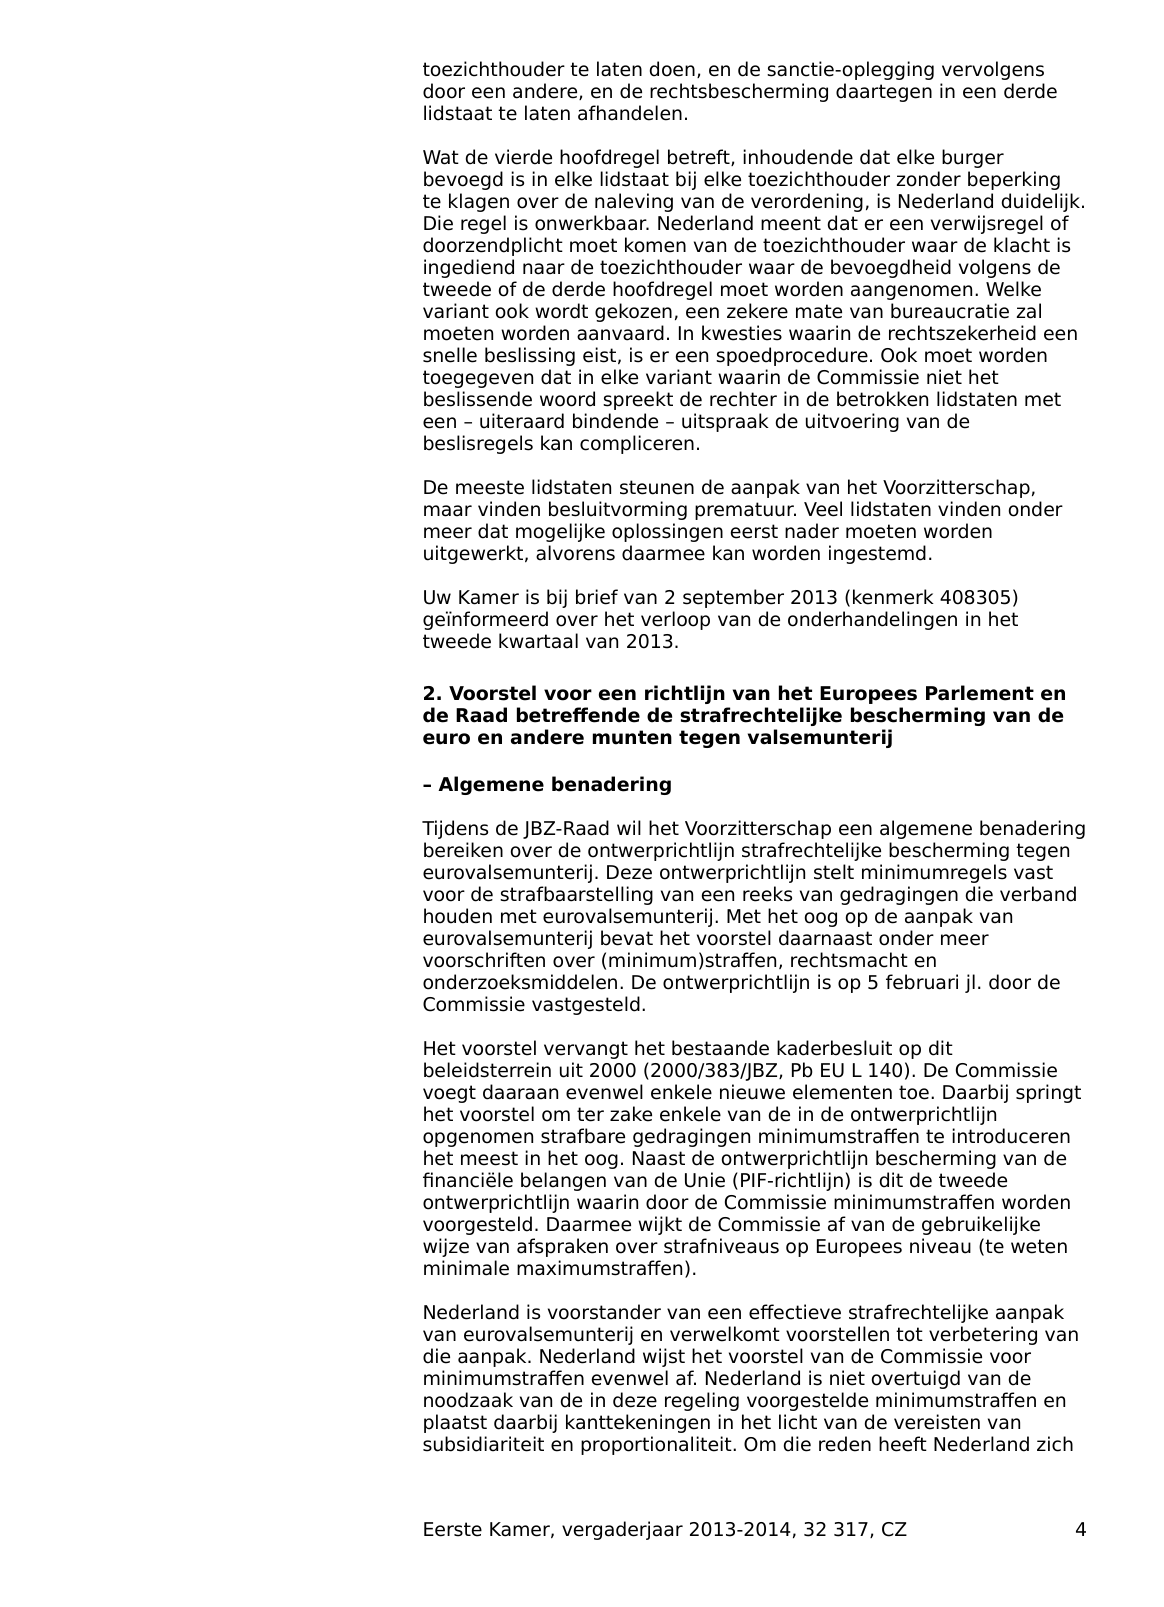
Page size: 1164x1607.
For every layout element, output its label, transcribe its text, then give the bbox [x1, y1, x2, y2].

text Uw Kamer is bij brief van 2 september 2013 (kenmerk 408305) geïnformeerd over het verloop van de onderhandelingen in het tweede kwartaal van 2013. [422, 587, 1087, 653]
text Nederland is voorstander van een effectieve strafrechtelijke aanpak van eurovalsemunterij en verwelkomt voorstellen tot verbetering van die aanpak. Nederland wijst het voorstel van de Commissie voor minimumstraffen evenwel af. Nederland is niet overtuigd van de noodzaak van de in deze regeling voorgestelde minimumstraffen en plaatst daarbij kanttekeningen in het licht van de vereisten van subsidiariteit en proportionaliteit. Om die reden heeft Nederland zich [422, 1302, 1087, 1456]
subtitle 2. Voorstel voor een richtlijn van het Europees Parlement en de Raad betreffende de strafrechtelijke bescherming van de euro en andere munten tegen valsemunterij [422, 683, 1087, 749]
text De meeste lidstaten steunen de aanpak van het Voorzitterschap, maar vinden besluitvorming prematuur. Veel lidstaten vinden onder meer dat mogelijke oplossingen eerst nader moeten worden uitgewerkt, alvorens daarmee kan worden ingestemd. [422, 477, 1087, 565]
text Wat de vierde hoofdregel betreft, inhoudende dat elke burger bevoegd is in elke lidstaat bij elke toezichthouder zonder beperking te klagen over de naleving van de verordening, is Nederland duidelijk. Die regel is onwerkbaar. Nederland meent dat er een verwijsregel of doorzendplicht moet komen van de toezichthouder waar de klacht is ingediend naar de toezichthouder waar de bevoegdheid volgens de tweede of de derde hoofdregel moet worden aangenomen. Welke variant ook wordt gekozen, een zekere mate van bureaucratie zal moeten worden aanvaard. In kwesties waarin de rechtszekerheid een snelle beslissing eist, is er een spoedprocedure. Ook moet worden toegegeven dat in elke variant waarin de Commissie niet het beslissende woord spreekt de rechter in de betrokken lidstaten met een – uiteraard bindende – uitspraak de uitvoering van de beslisregels kan compliceren. [422, 147, 1087, 455]
text toezichthouder te laten doen, en de sanctie-oplegging vervolgens door een andere, en de rechtsbescherming daartegen in een derde lidstaat te laten afhandelen. [422, 59, 1087, 125]
text Het voorstel vervangt het bestaande kaderbesluit op dit beleidsterrein uit 2000 (2000/383/JBZ, Pb EU L 140). De Commissie voegt daaraan evenwel enkele nieuwe elementen toe. Daarbij springt het voorstel om ter zake enkele van de in de ontwerprichtlijn opgenomen strafbare gedragingen minimumstraffen te introduceren het meest in het oog. Naast de ontwerprichtlijn bescherming van de financiële belangen van de Unie (PIF-richtlijn) is dit de tweede ontwerprichtlijn waarin door de Commissie minimumstraffen worden voorgesteld. Daarmee wijkt de Commissie af van de gebruikelijke wijze van afspraken over strafniveaus op Europees niveau (te weten minimale maximumstraffen). [422, 1038, 1087, 1280]
subtitle – Algemene benadering [422, 774, 1087, 796]
text Tijdens de JBZ-Raad wil het Voorzitterschap een algemene benadering bereiken over de ontwerprichtlijn strafrechtelijke bescherming tegen eurovalsemunterij. Deze ontwerprichtlijn stelt minimumregels vast voor de strafbaarstelling van een reeks van gedragingen die verband houden met eurovalsemunterij. Met het oog op de aanpak van eurovalsemunterij bevat het voorstel daarnaast onder meer voorschriften over (minimum)straffen, rechtsmacht en onderzoeksmiddelen. De ontwerprichtlijn is op 5 februari jl. door de Commissie vastgesteld. [422, 818, 1087, 1016]
